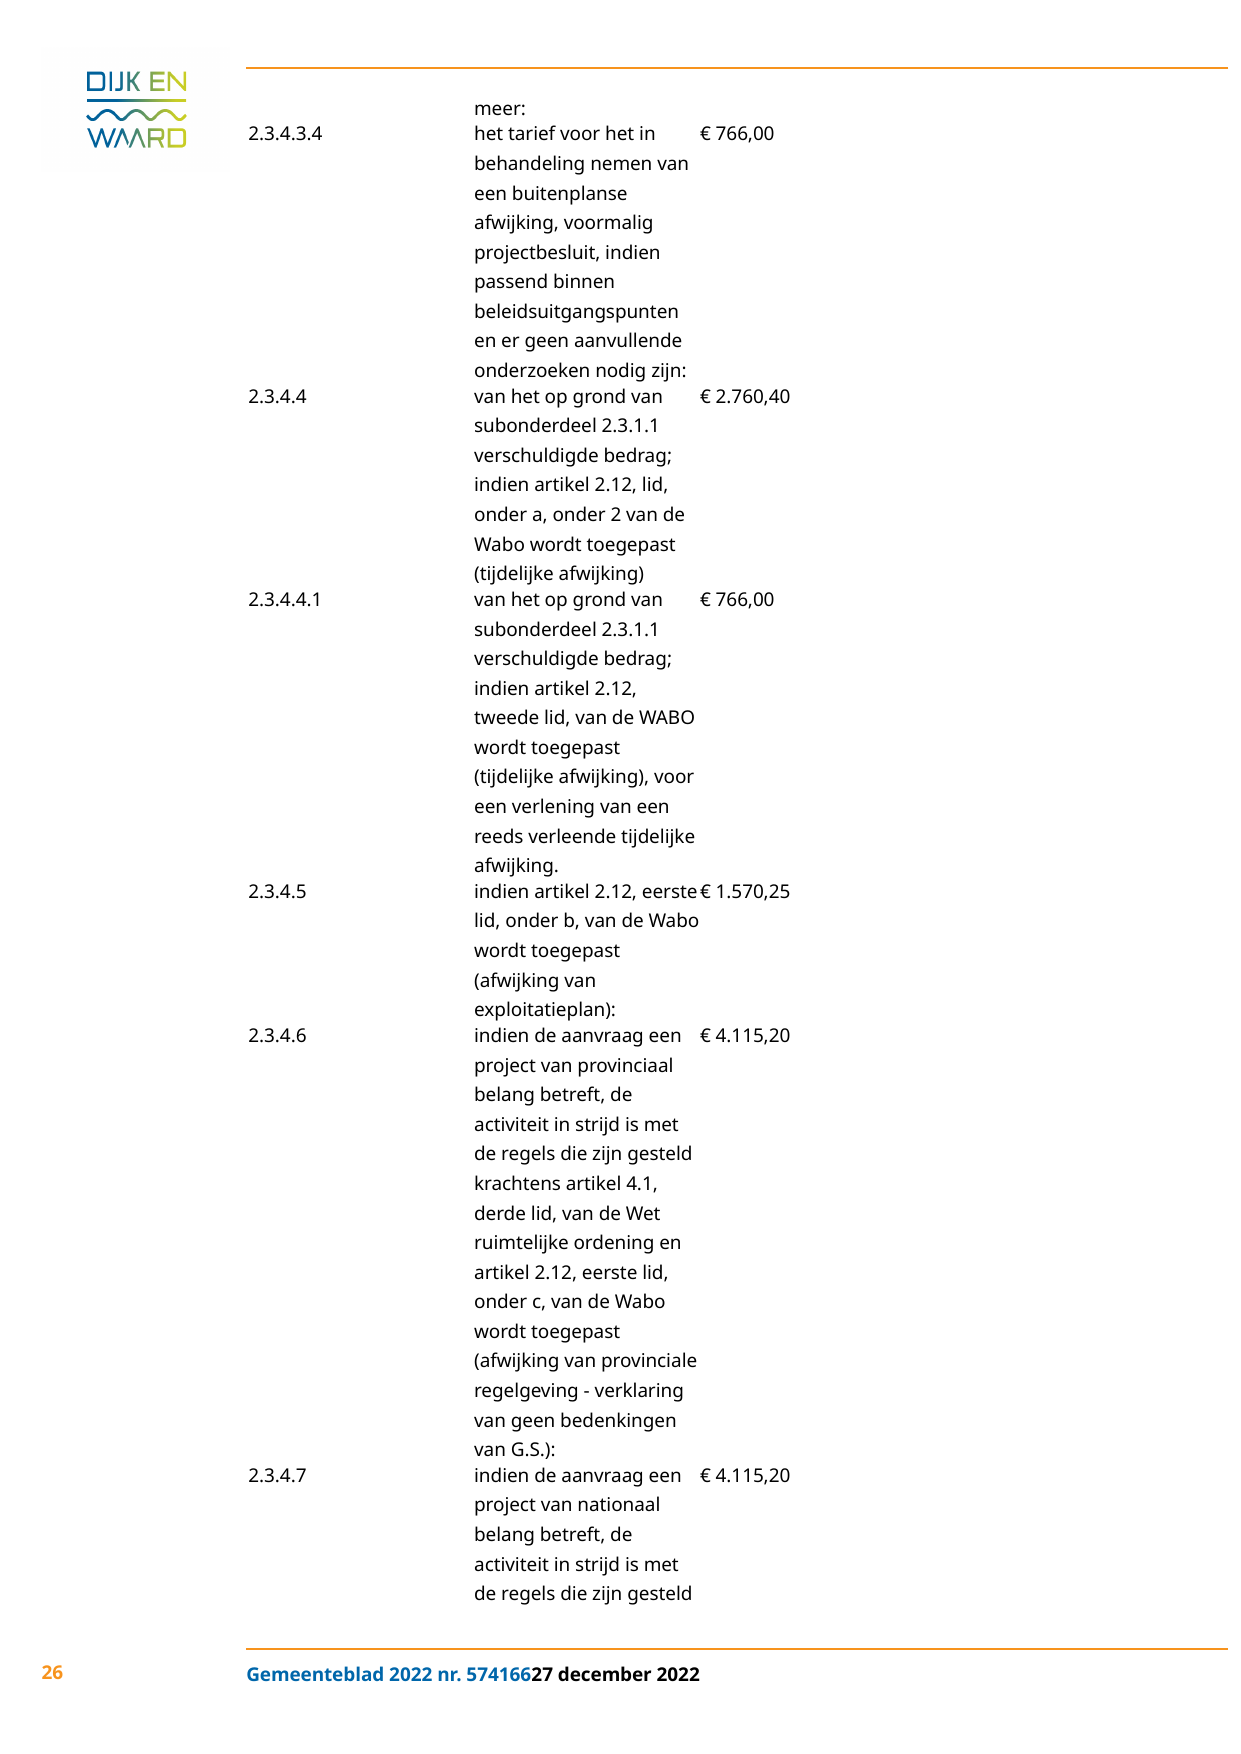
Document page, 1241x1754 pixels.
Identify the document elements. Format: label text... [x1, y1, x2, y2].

table_cell [926, 1462, 1152, 1606]
table_cell 2.3.4.4.1 [248, 586, 474, 878]
table_cell € 4.115,20 [700, 1022, 926, 1462]
table_cell [926, 121, 1152, 383]
table_cell [926, 878, 1152, 1022]
table_cell indien de aanvraag een project van nationaal belang betreft, de activiteit in strijd is met de regels die zijn gesteld [474, 1462, 700, 1606]
table_cell van het op grond van subonderdeel 2.3.1.1 verschuldigde bedrag; indien artikel 2.12, lid, onder a, onder 2 van de Wabo wordt toegepast (tijdelijke afwijking) [474, 383, 700, 586]
table_cell 2.3.4.4 [248, 383, 474, 586]
table_cell [700, 95, 926, 121]
table_cell 2.3.4.7 [248, 1462, 474, 1606]
table_cell € 766,00 [700, 121, 926, 383]
table_cell het tarief voor het in behandeling nemen van een buitenplanse afwijking, voormalig projectbesluit, indien passend binnen beleidsuitgangspunten en er geen aanvullende onderzoeken nodig zijn: [474, 121, 700, 383]
table_cell van het op grond van subonderdeel 2.3.1.1 verschuldigde bedrag; indien artikel 2.12, tweede lid, van de WABO wordt toegepast (tijdelijke afwijking), voor een verlening van een reeds verleende tijdelijke afwijking. [474, 586, 700, 878]
table_cell 2.3.4.5 [248, 878, 474, 1022]
table_cell indien de aanvraag een project van provinciaal belang betreft, de activiteit in strijd is met de regels die zijn gesteld krachtens artikel 4.1, derde lid, van de Wet ruimtelijke ordening en artikel 2.12, eerste lid, onder c, van de Wabo wordt toegepast (afwijking van provinciale regelgeving - verklaring van geen bedenkingen van G.S.): [474, 1022, 700, 1462]
table_cell € 4.115,20 [700, 1462, 926, 1606]
table_cell indien artikel 2.12, eerste lid, onder b, van de Wabo wordt toegepast (afwijking van exploitatieplan): [474, 878, 700, 1022]
table_cell € 2.760,40 [700, 383, 926, 586]
table_cell € 1.570,25 [700, 878, 926, 1022]
table_cell 2.3.4.6 [248, 1022, 474, 1462]
table_cell [248, 95, 474, 121]
table_cell [926, 586, 1152, 878]
table_cell [926, 95, 1152, 121]
table_cell 2.3.4.3.4 [248, 121, 474, 383]
table_cell € 766,00 [700, 586, 926, 878]
picture [41, 47, 231, 172]
table_cell [926, 383, 1152, 586]
table_cell [926, 1022, 1152, 1462]
table_cell meer: [474, 95, 700, 121]
